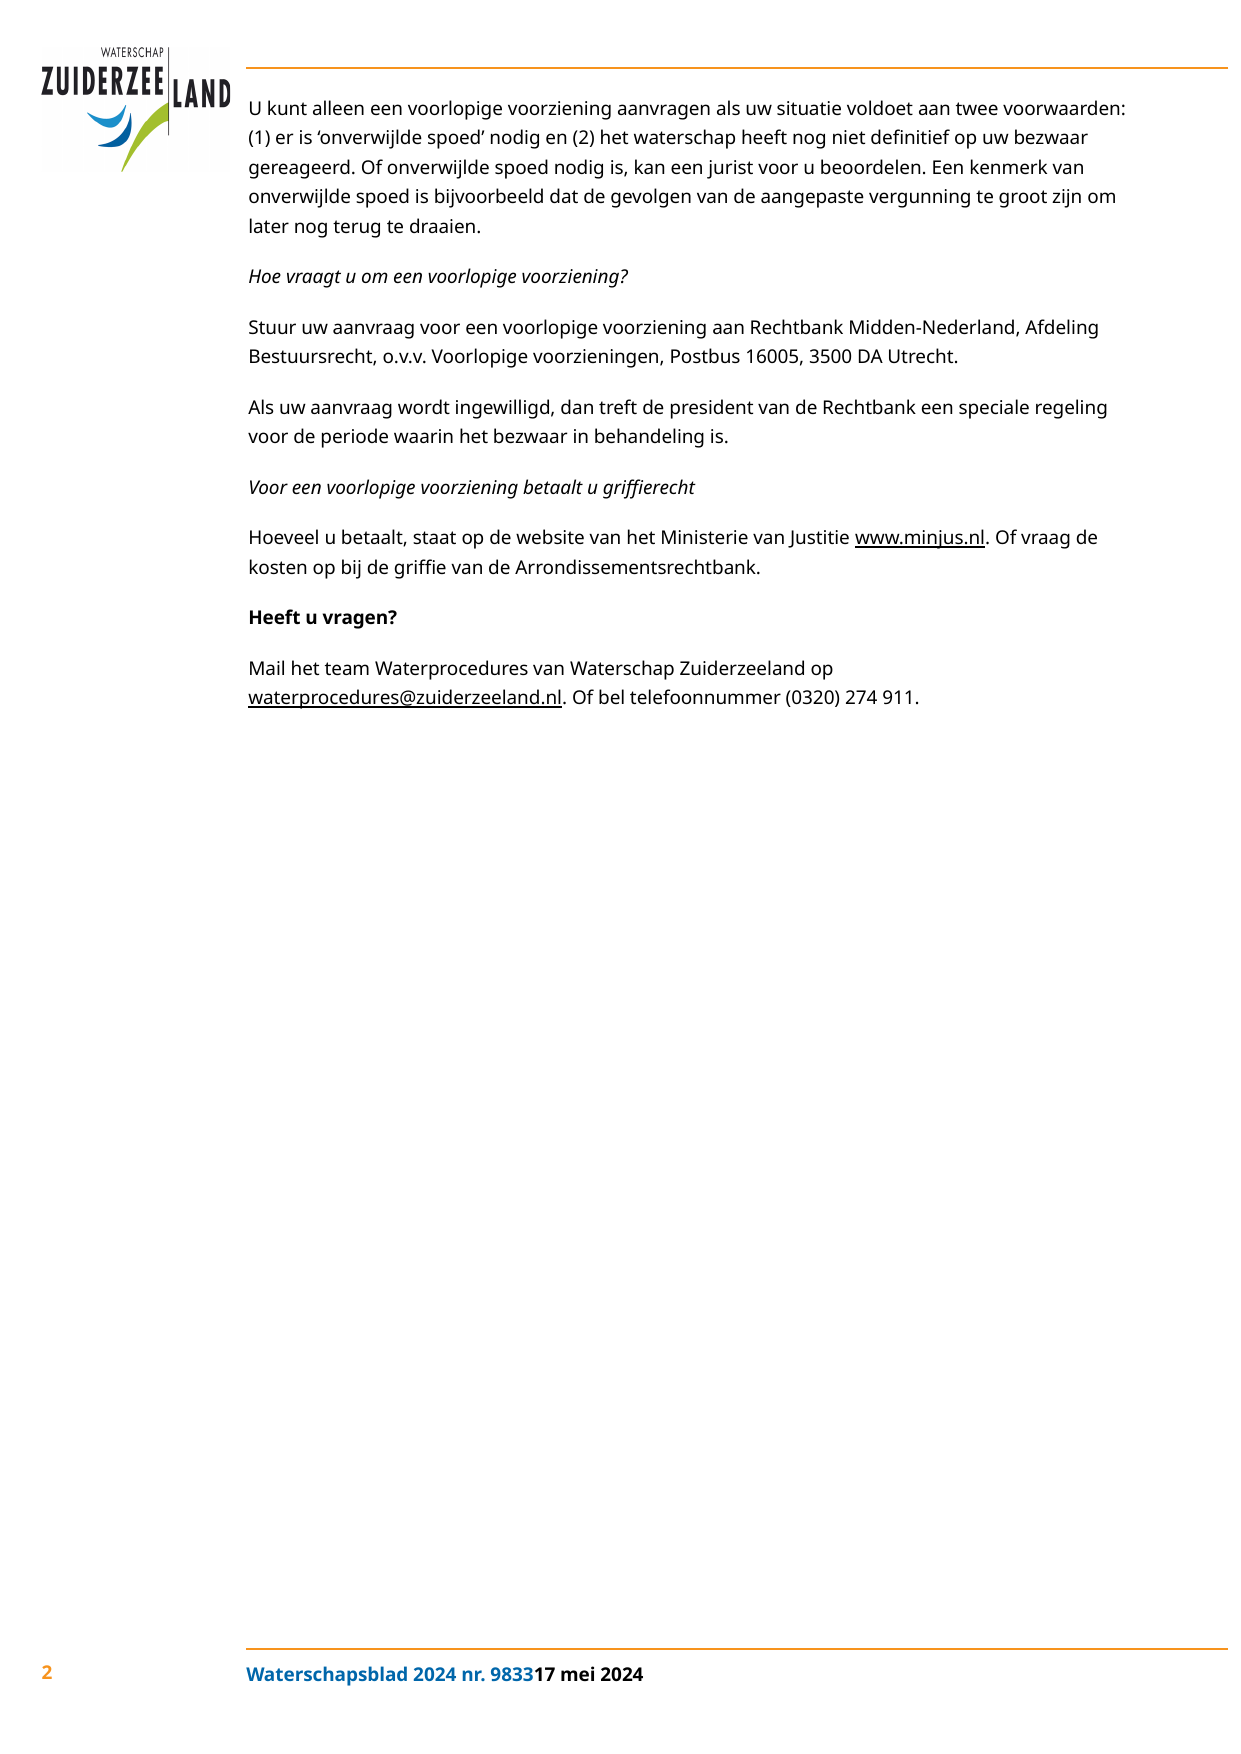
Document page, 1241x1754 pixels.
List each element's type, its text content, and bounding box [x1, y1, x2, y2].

text Stuur uw aanvraag voor een voorlopige voorziening aan Rechtbank Midden-Nederland, Afdeling Bestuursrecht, o.v.v. Voorlopige voorzieningen, Postbus 16005, 3500 DA Utrecht. [248, 314, 1152, 369]
text Hoeveel u betaalt, staat op de website van het Ministerie van Justitie www.minjus.nl. Of vraag de kosten op bij de griffie van de Arrondissementsrechtbank. [248, 524, 1152, 580]
picture [41, 47, 231, 172]
text Als uw aanvraag wordt ingewilligd, dan treft de president van de Rechtbank een speciale regeling voor de periode waarin het bezwaar in behandeling is. [248, 394, 1152, 449]
text Hoe vraagt u om een voorlopige voorziening? [248, 263, 1152, 289]
text Mail het team Waterprocedures van Waterschap Zuiderzeeland op waterprocedures@zuiderzeeland.nl. Of bel telefoonnummer (0320) 274 911. [248, 655, 1152, 710]
text U kunt alleen een voorlopige voorziening aanvragen als uw situatie voldoet aan twee voorwaarden: (1) er is ‘onverwijlde spoed’ nodig en (2) het waterschap heeft nog niet definitief op uw bezwaar gereageerd. Of onverwijlde spoed nodig is, kan een jurist voor u beoordelen. Een kenmerk van onverwijlde spoed is bijvoorbeeld dat de gevolgen van de aangepaste vergunning te groot zijn om later nog terug te draaien. [248, 95, 1152, 239]
text Voor een voorlopige voorziening betaalt u griffierecht [248, 474, 1152, 500]
text Heeft u vragen? [248, 604, 1152, 630]
